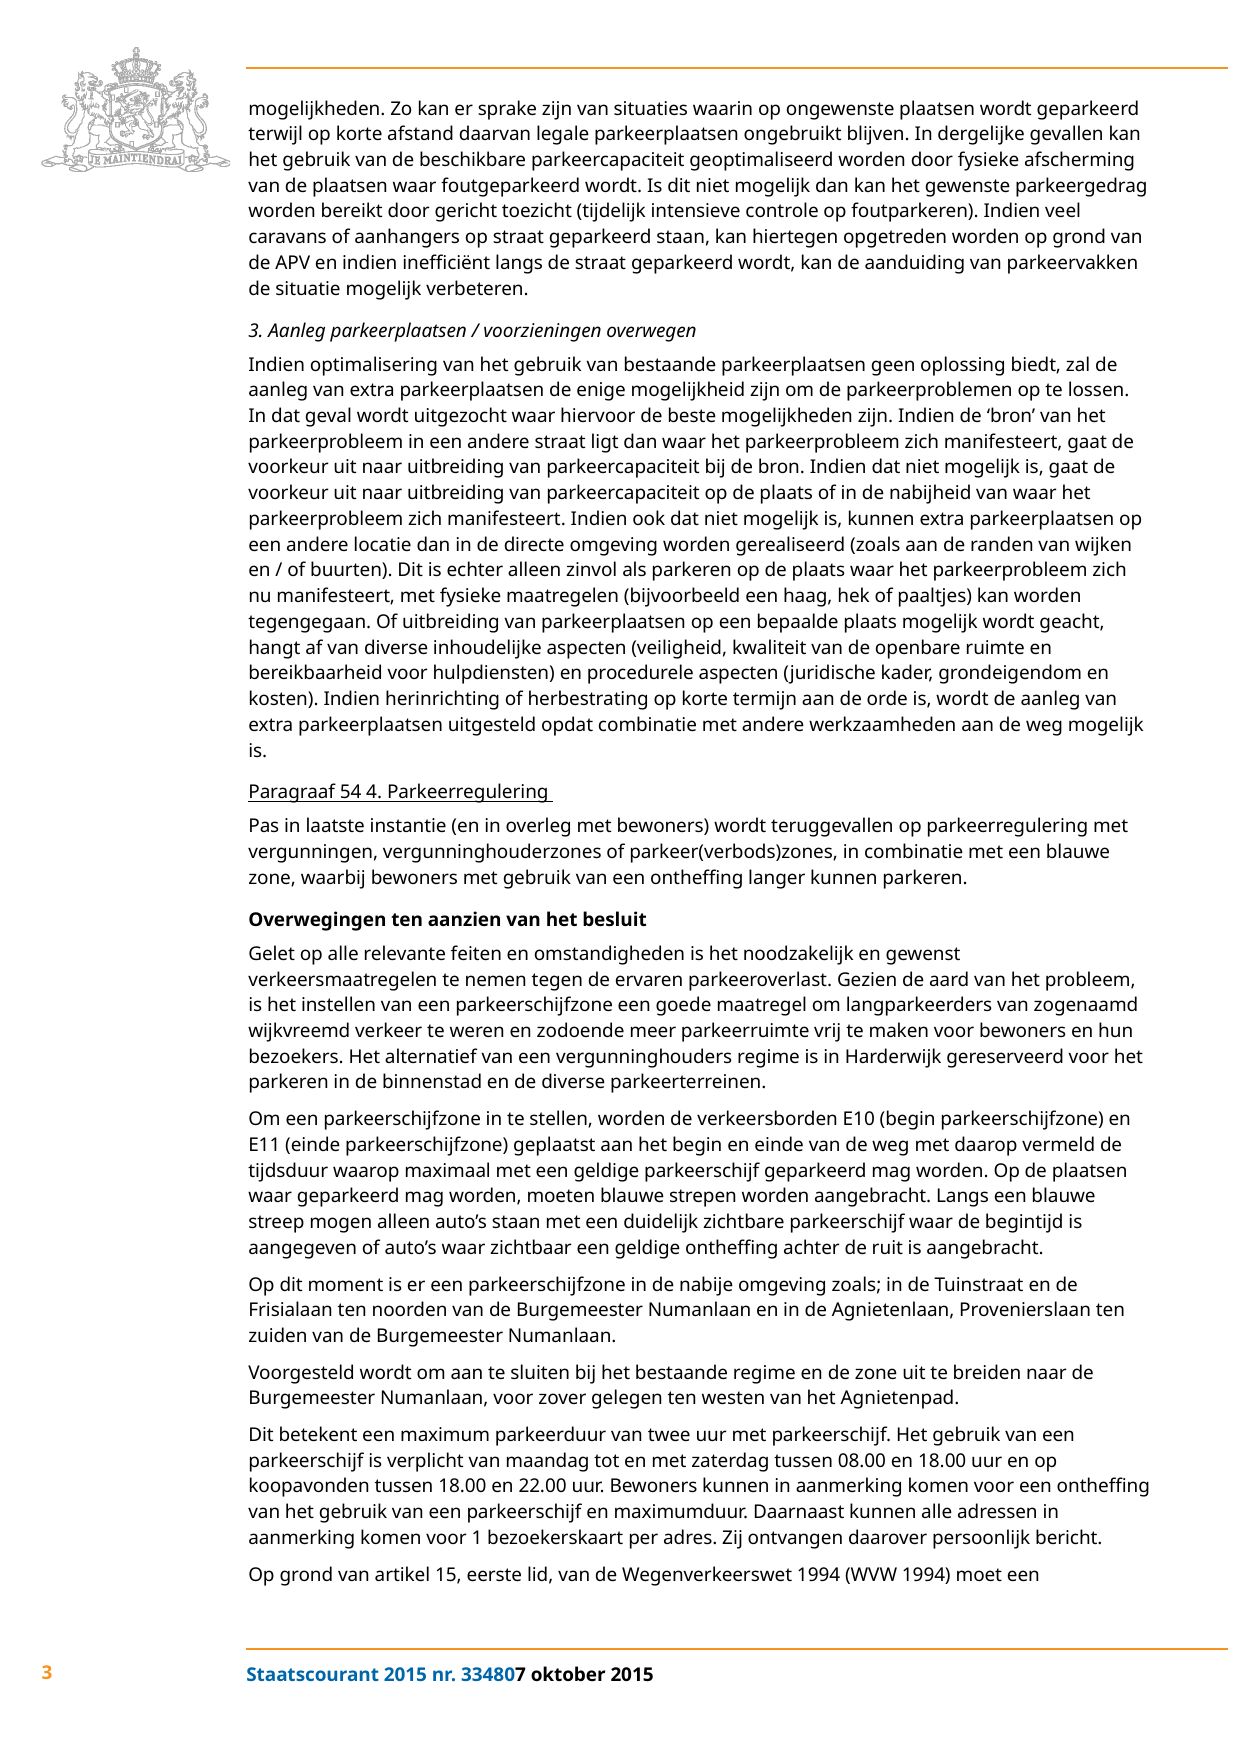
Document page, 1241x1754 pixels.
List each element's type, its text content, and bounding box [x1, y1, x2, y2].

text Pas in laatste instantie (en in overleg met bewoners) wordt teruggevallen op parkeerregulering met vergunningen, vergunninghouderzones of parkeer(verbods)zones, in combinatie met een blauwe zone, waarbij bewoners met gebruik van een ontheffing langer kunnen parkeren. [248, 813, 1152, 890]
picture [41, 47, 231, 172]
text Op grond van artikel 15, eerste lid, van de Wegenverkeerswet 1994 (WVW 1994) moet een [248, 1561, 1152, 1587]
text mogelijkheden. Zo kan er sprake zijn van situaties waarin op ongewenste plaatsen wordt geparkeerd terwijl op korte afstand daarvan legale parkeerplaatsen ongebruikt blijven. In dergelijke gevallen kan het gebruik van de beschikbare parkeercapaciteit geoptimaliseerd worden door fysieke afscherming van de plaatsen waar foutgeparkeerd wordt. Is dit niet mogelijk dan kan het gewenste parkeergedrag worden bereikt door gericht toezicht (tijdelijk intensieve controle op foutparkeren). Indien veel caravans of aanhangers op straat geparkeerd staan, kan hiertegen opgetreden worden op grond van de APV en indien inefficiënt langs de straat geparkeerd wordt, kan de aanduiding van parkeervakken de situatie mogelijk verbeteren. [248, 95, 1152, 301]
text Gelet op alle relevante feiten en omstandigheden is het noodzakelijk en gewenst verkeersmaatregelen te nemen tegen de ervaren parkeeroverlast. Gezien de aard van het probleem, is het instellen van een parkeerschijfzone een goede maatregel om langparkeerders van zogenaamd wijkvreemd verkeer te weren en zodoende meer parkeerruimte vrij te maken voor bewoners en hun bezoekers. Het alternatief van een vergunninghouders regime is in Harderwijk gereserveerd voor het parkeren in de binnenstad en de diverse parkeerterreinen. [248, 940, 1152, 1094]
text Dit betekent een maximum parkeerduur van twee uur met parkeerschijf. Het gebruik van een parkeerschijf is verplicht van maandag tot en met zaterdag tussen 08.00 en 18.00 uur en op koopavonden tussen 18.00 en 22.00 uur. Bewoners kunnen in aanmerking komen voor een ontheffing van het gebruik van een parkeerschijf en maximumduur. Daarnaast kunnen alle adressen in aanmerking komen voor 1 bezoekerskaart per adres. Zij ontvangen daarover persoonlijk bericht. [248, 1421, 1152, 1550]
text Overwegingen ten aanzien van het besluit [248, 906, 1152, 932]
text Om een parkeerschijfzone in te stellen, worden de verkeersborden E10 (begin parkeerschijfzone) en E11 (einde parkeerschijfzone) geplaatst aan het begin en einde van de weg met daarop vermeld de tijdsduur waarop maximaal met een geldige parkeerschijf geparkeerd mag worden. Op de plaatsen waar geparkeerd mag worden, moeten blauwe strepen worden aangebracht. Langs een blauwe streep mogen alleen auto’s staan met een duidelijk zichtbare parkeerschijf waar de begintijd is aangegeven of auto’s waar zichtbaar een geldige ontheffing achter de ruit is aangebracht. [248, 1105, 1152, 1260]
text Indien optimalisering van het gebruik van bestaande parkeerplaatsen geen oplossing biedt, zal de aanleg van extra parkeerplaatsen de enige mogelijkheid zijn om de parkeerproblemen op te lossen. In dat geval wordt uitgezocht waar hiervoor de beste mogelijkheden zijn. Indien de ‘bron’ van het parkeerprobleem in een andere straat ligt dan waar het parkeerprobleem zich manifesteert, gaat de voorkeur uit naar uitbreiding van parkeercapaciteit bij de bron. Indien dat niet mogelijk is, gaat de voorkeur uit naar uitbreiding van parkeercapaciteit op de plaats of in de nabijheid van waar het parkeerprobleem zich manifesteert. Indien ook dat niet mogelijk is, kunnen extra parkeerplaatsen op een andere locatie dan in de directe omgeving worden gerealiseerd (zoals aan de randen van wijken en / of buurten). Dit is echter alleen zinvol als parkeren op de plaats waar het parkeerprobleem zich nu manifesteert, met fysieke maatregelen (bijvoorbeeld een haag, hek of paaltjes) kan worden tegengegaan. Of uitbreiding van parkeerplaatsen op een bepaalde plaats mogelijk wordt geacht, hangt af van diverse inhoudelijke aspecten (veiligheid, kwaliteit van de openbare ruimte en bereikbaarheid voor hulpdiensten) en procedurele aspecten (juridische kader, grondeigendom en kosten). Indien herinrichting of herbestrating op korte termijn aan de orde is, wordt de aanleg van extra parkeerplaatsen uitgesteld opdat combinatie met andere werkzaamheden aan de weg mogelijk is. [248, 351, 1152, 762]
text Op dit moment is er een parkeerschijfzone in de nabije omgeving zoals; in de Tuinstraat en de Frisialaan ten noorden van de Burgemeester Numanlaan en in de Agnietenlaan, Provenierslaan ten zuiden van de Burgemeester Numanlaan. [248, 1271, 1152, 1348]
text Voorgesteld wordt om aan te sluiten bij het bestaande regime en de zone uit te breiden naar de Burgemeester Numanlaan, voor zover gelegen ten westen van het Agnietenpad. [248, 1359, 1152, 1410]
text 3. Aanleg parkeerplaatsen / voorzieningen overwegen [248, 317, 1152, 342]
text Paragraaf 54 4. Parkeerregulering [248, 779, 1152, 804]
